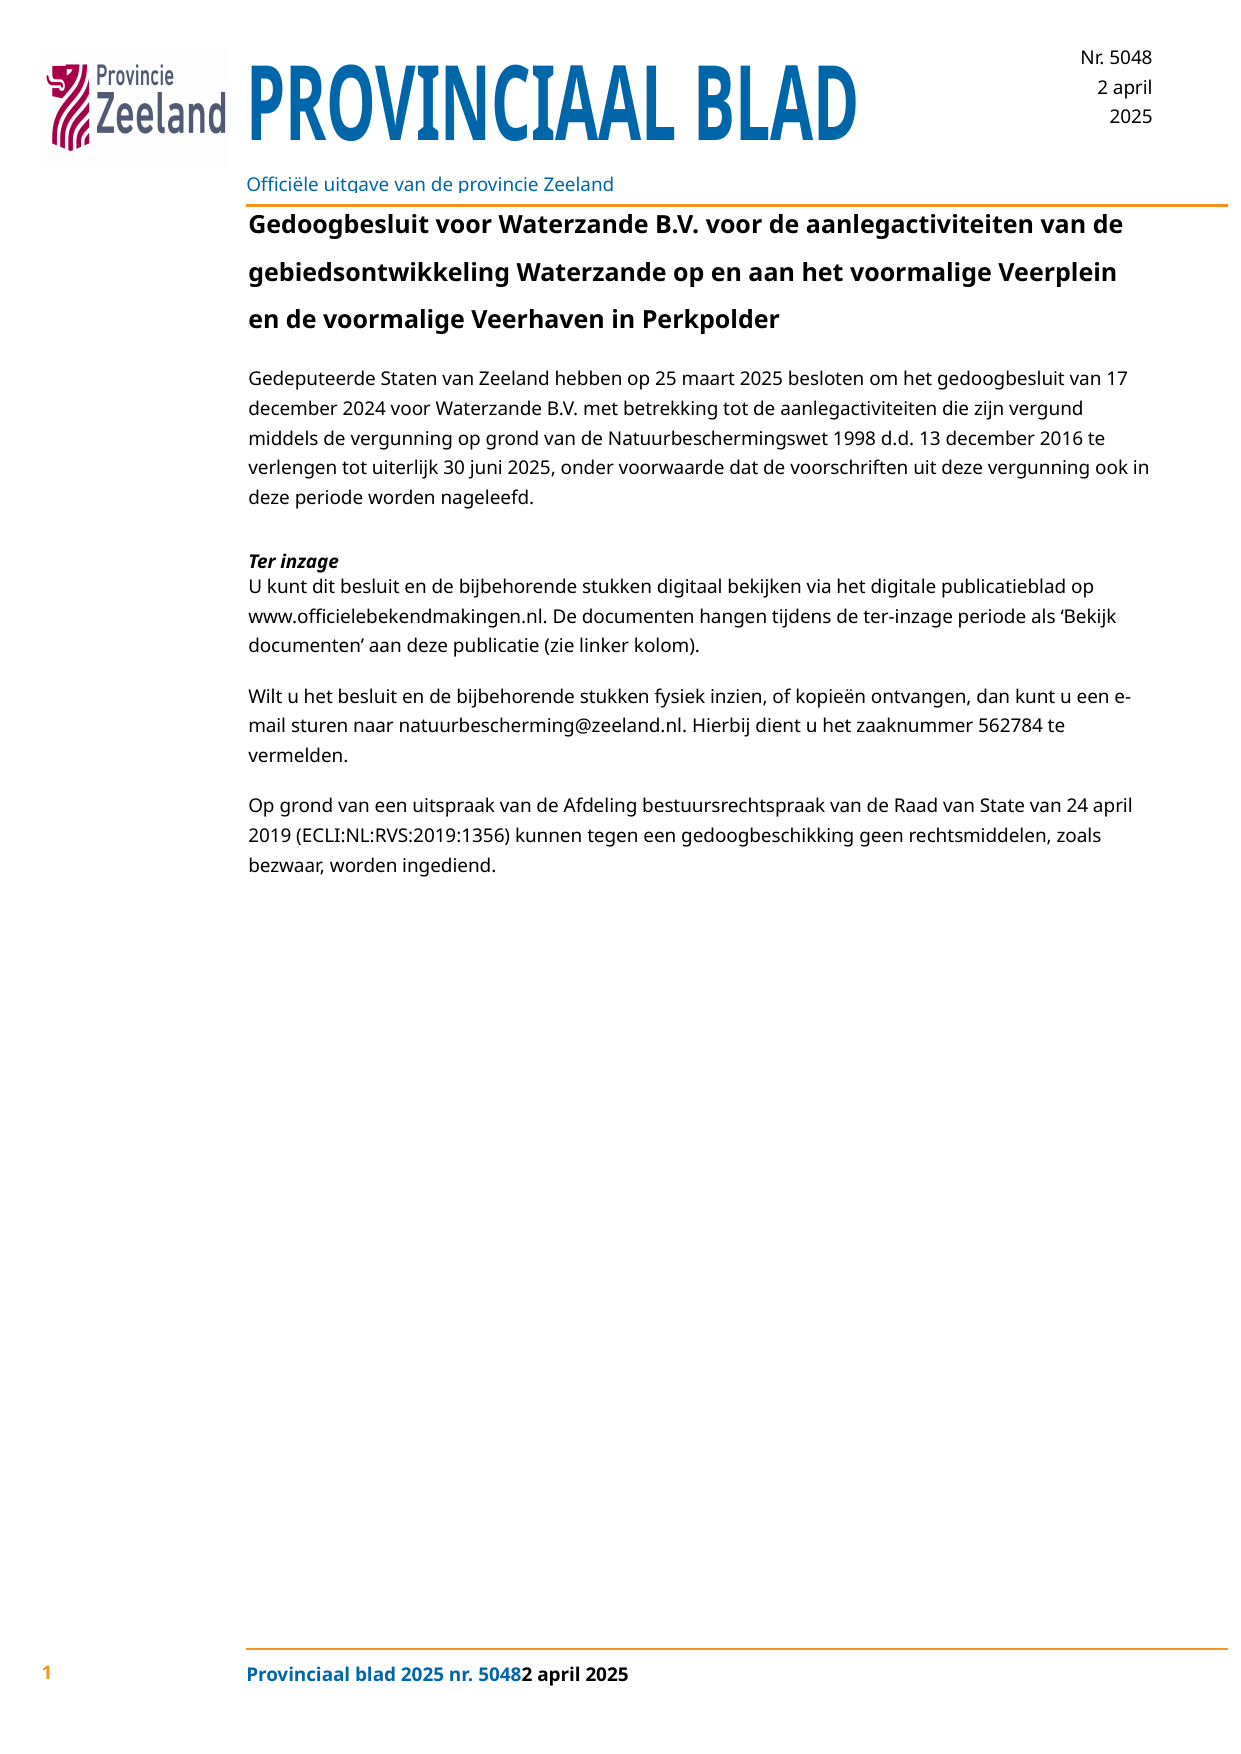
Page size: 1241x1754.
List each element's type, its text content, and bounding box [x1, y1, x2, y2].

text U kunt dit besluit en de bijbehorende stukken digitaal bekijken via het digitale publicatieblad op www.officielebekendmakingen.nl. De documenten hangen tijdens de ter-inzage periode als ‘Bekijk documenten’ aan deze publicatie (zie linker kolom). [248, 573, 1152, 658]
text Wilt u het besluit en de bijbehorende stukken fysiek inzien, of kopieën ontvangen, dan kunt u een e-mail sturen naar natuurbescherming@zeeland.nl. Hierbij dient u het zaaknummer 562784 te vermelden. [248, 683, 1152, 768]
text Gedoogbesluit voor Waterzande B.V. voor de aanlegactiviteiten van de gebiedsontwikkeling Waterzande op en aan het voormalige Veerplein en de voormalige Veerhaven in Perkpolder [248, 207, 1152, 336]
picture [41, 47, 231, 172]
text Gedeputeerde Staten van Zeeland hebben op 25 maart 2025 besloten om het gedoogbesluit van 17 december 2024 voor Waterzande B.V. met betrekking tot de aanlegactiviteiten die zijn vergund middels de vergunning op grond van de Natuurbeschermingswet 1998 d.d. 13 december 2016 te verlengen tot uiterlijk 30 juni 2025, onder voorwaarde dat de voorschriften uit deze vergunning ook in deze periode worden nageleefd. [248, 366, 1152, 509]
text Op grond van een uitspraak van de Afdeling bestuursrechtspraak van de Raad van State van 24 april 2019 (ECLI:NL:RVS:2019:1356) kunnen tegen een gedoogbeschikking geen rechtsmiddelen, zoals bezwaar, worden ingediend. [248, 793, 1152, 878]
text Ter inzage [248, 548, 1152, 573]
